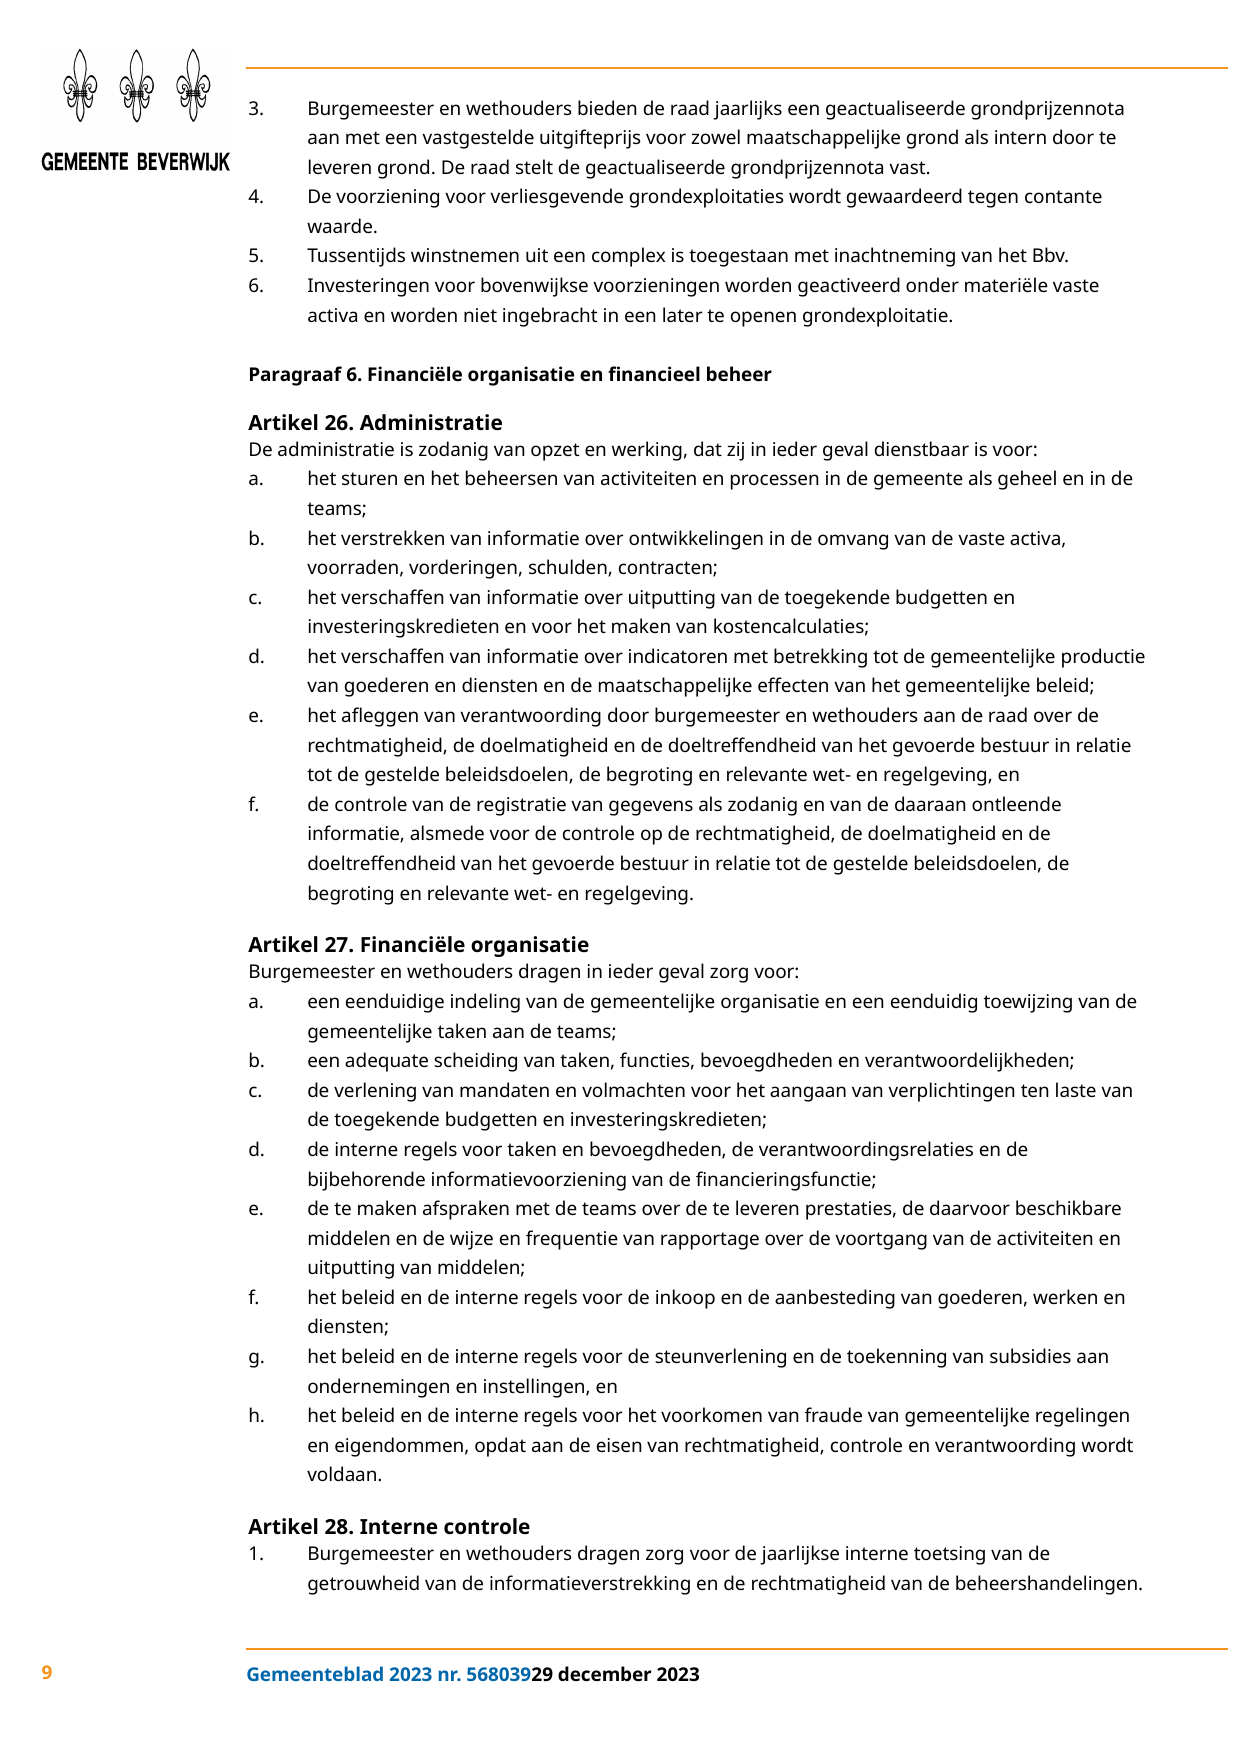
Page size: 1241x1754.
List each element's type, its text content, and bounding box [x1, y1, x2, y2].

list het beleid en de interne regels voor de inkoop en de aanbesteding van goederen, werken en diensten; [248, 1284, 1152, 1339]
list het beleid en de interne regels voor de steunverlening en de toekenning van subsidies aan ondernemingen en instellingen, en [248, 1343, 1152, 1398]
list het sturen en het beheersen van activiteiten en processen in de gemeente als geheel en in de teams; [248, 466, 1152, 521]
list de te maken afspraken met de teams over de te leveren prestaties, de daarvoor beschikbare middelen en de wijze en frequentie van rapportage over de voortgang van de activiteiten en uitputting van middelen; [248, 1195, 1152, 1280]
list De voorziening voor verliesgevende grondexploitaties wordt gewaardeerd tegen contante waarde. [248, 183, 1152, 239]
list de controle van de registratie van gegevens als zodanig en van de daaraan ontleende informatie, alsmede voor de controle op de rechtmatigheid, de doelmatigheid en de doeltreffendheid van het gevoerde bestuur in relatie tot de gestelde beleidsdoelen, de begroting en relevante wet- en regelgeving. [248, 791, 1152, 906]
list de interne regels voor taken en bevoegdheden, de verantwoordingsrelaties en de bijbehorende informatievoorziening van de financieringsfunctie; [248, 1136, 1152, 1191]
list het verschaffen van informatie over indicatoren met betrekking tot de gemeentelijke productie van goederen en diensten en de maatschappelijke effecten van het gemeentelijke beleid; [248, 643, 1152, 698]
text Burgemeester en wethouders dragen in ieder geval zorg voor: [248, 959, 1152, 984]
list Burgemeester en wethouders dragen zorg voor de jaarlijkse interne toetsing van de getrouwheid van de informatieverstrekking en de rechtmatigheid van de beheershandelingen. [248, 1540, 1152, 1596]
list een eenduidige indeling van de gemeentelijke organisatie en een eenduidig toewijzing van de gemeentelijke taken aan de teams; [248, 988, 1152, 1043]
text Paragraaf 6. Financiële organisatie en financieel beheer [248, 361, 1152, 387]
list het verschaffen van informatie over uitputting van de toegekende budgetten en investeringskredieten en voor het maken van kostencalculaties; [248, 584, 1152, 639]
list de verlening van mandaten en volmachten voor het aangaan van verplichtingen ten laste van de toegekende budgetten en investeringskredieten; [248, 1077, 1152, 1132]
text Artikel 28. Interne controle [248, 1512, 1152, 1540]
picture [41, 47, 231, 172]
list het beleid en de interne regels voor het voorkomen van fraude van gemeentelijke regelingen en eigendommen, opdat aan de eisen van rechtmatigheid, controle en verantwoording wordt voldaan. [248, 1402, 1152, 1487]
text Artikel 27. Financiële organisatie [248, 930, 1152, 959]
list een adequate scheiding van taken, functies, bevoegdheden en verantwoordelijkheden; [248, 1047, 1152, 1073]
list Tussentijds winstnemen uit een complex is toegestaan met inachtneming van het Bbv. [248, 243, 1152, 268]
list Investeringen voor bovenwijkse voorzieningen worden geactiveerd onder materiële vaste activa en worden niet ingebracht in een later te openen grondexploitatie. [248, 272, 1152, 328]
text De administratie is zodanig van opzet en werking, dat zij in ieder geval dienstbaar is voor: [248, 436, 1152, 462]
list het verstrekken van informatie over ontwikkelingen in de omvang van de vaste activa, voorraden, vorderingen, schulden, contracten; [248, 525, 1152, 580]
list Burgemeester en wethouders bieden de raad jaarlijks een geactualiseerde grondprijzennota aan met een vastgestelde uitgifteprijs voor zowel maatschappelijke grond als intern door te leveren grond. De raad stelt de geactualiseerde grondprijzennota vast. [248, 95, 1152, 180]
text Artikel 26. Administratie [248, 408, 1152, 436]
list het afleggen van verantwoording door burgemeester en wethouders aan de raad over de rechtmatigheid, de doelmatigheid en de doeltreffendheid van het gevoerde bestuur in relatie tot de gestelde beleidsdoelen, de begroting en relevante wet- en regelgeving, en [248, 702, 1152, 787]
